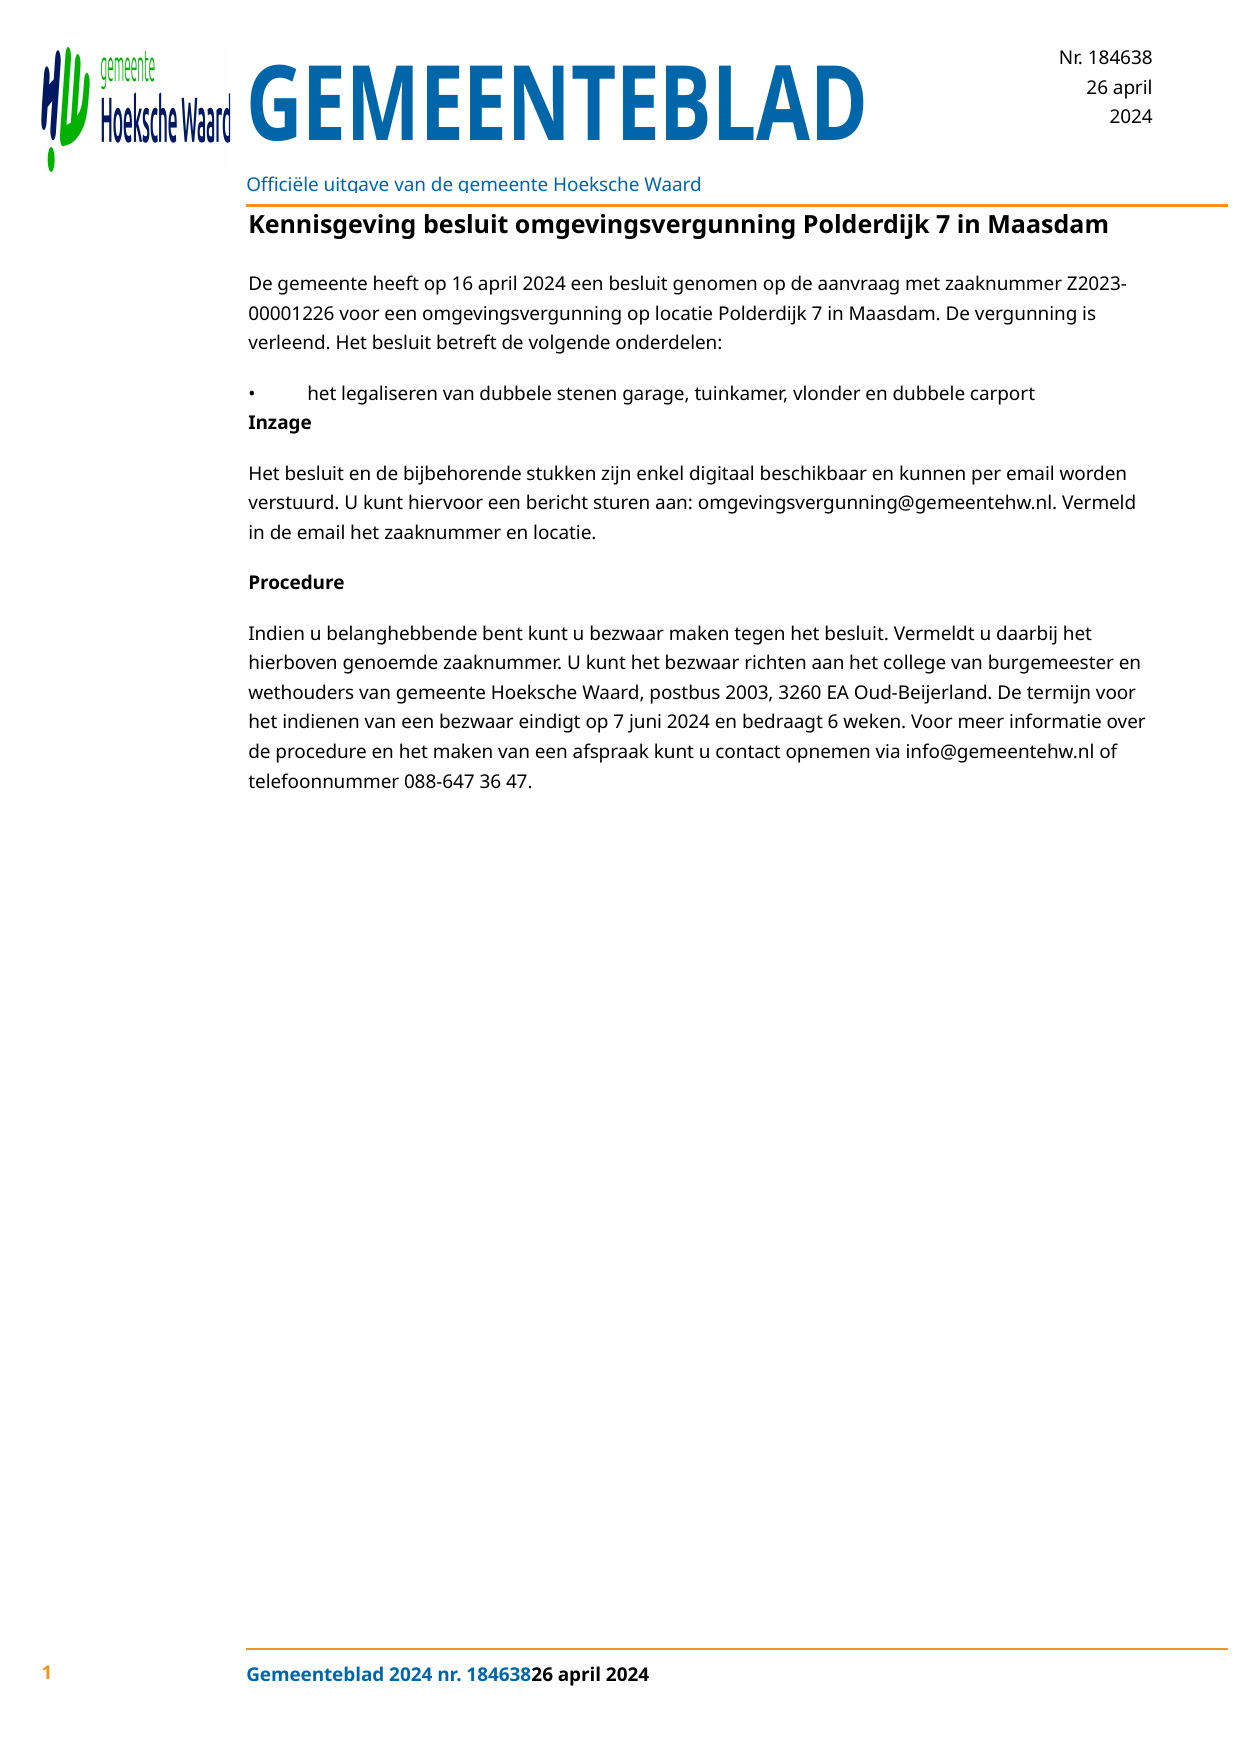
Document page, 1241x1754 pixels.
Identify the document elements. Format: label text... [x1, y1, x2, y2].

picture [41, 47, 231, 172]
text Kennisgeving besluit omgevingsvergunning Polderdijk 7 in Maasdam [248, 207, 1152, 241]
text Procedure [248, 569, 1152, 595]
text Indien u belanghebbende bent kunt u bezwaar maken tegen het besluit. Vermeldt u daarbij het hierboven genoemde zaaknummer. U kunt het bezwaar richten aan het college van burgemeester en wethouders van gemeente Hoeksche Waard, postbus 2003, 3260 EA Oud-Beijerland. De termijn voor het indienen van een bezwaar eindigt op 7 juni 2024 en bedraagt 6 weken. Voor meer informatie over de procedure en het maken van een afspraak kunt u contact opnemen via info@gemeentehw.nl of telefoonnummer 088-647 36 47. [248, 620, 1152, 793]
text De gemeente heeft op 16 april 2024 een besluit genomen op de aanvraag met zaaknummer Z2023-00001226 voor een omgevingsvergunning op locatie Polderdijk 7 in Maasdam. De vergunning is verleend. Het besluit betreft de volgende onderdelen: [248, 270, 1152, 355]
text Inzage [248, 409, 1152, 435]
text Het besluit en de bijbehorende stukken zijn enkel digitaal beschikbaar en kunnen per email worden verstuurd. U kunt hiervoor een bericht sturen aan: omgevingsvergunning@gemeentehw.nl. Vermeld in de email het zaaknummer en locatie. [248, 460, 1152, 545]
list het legaliseren van dubbele stenen garage, tuinkamer, vlonder en dubbele carport [248, 380, 1152, 406]
